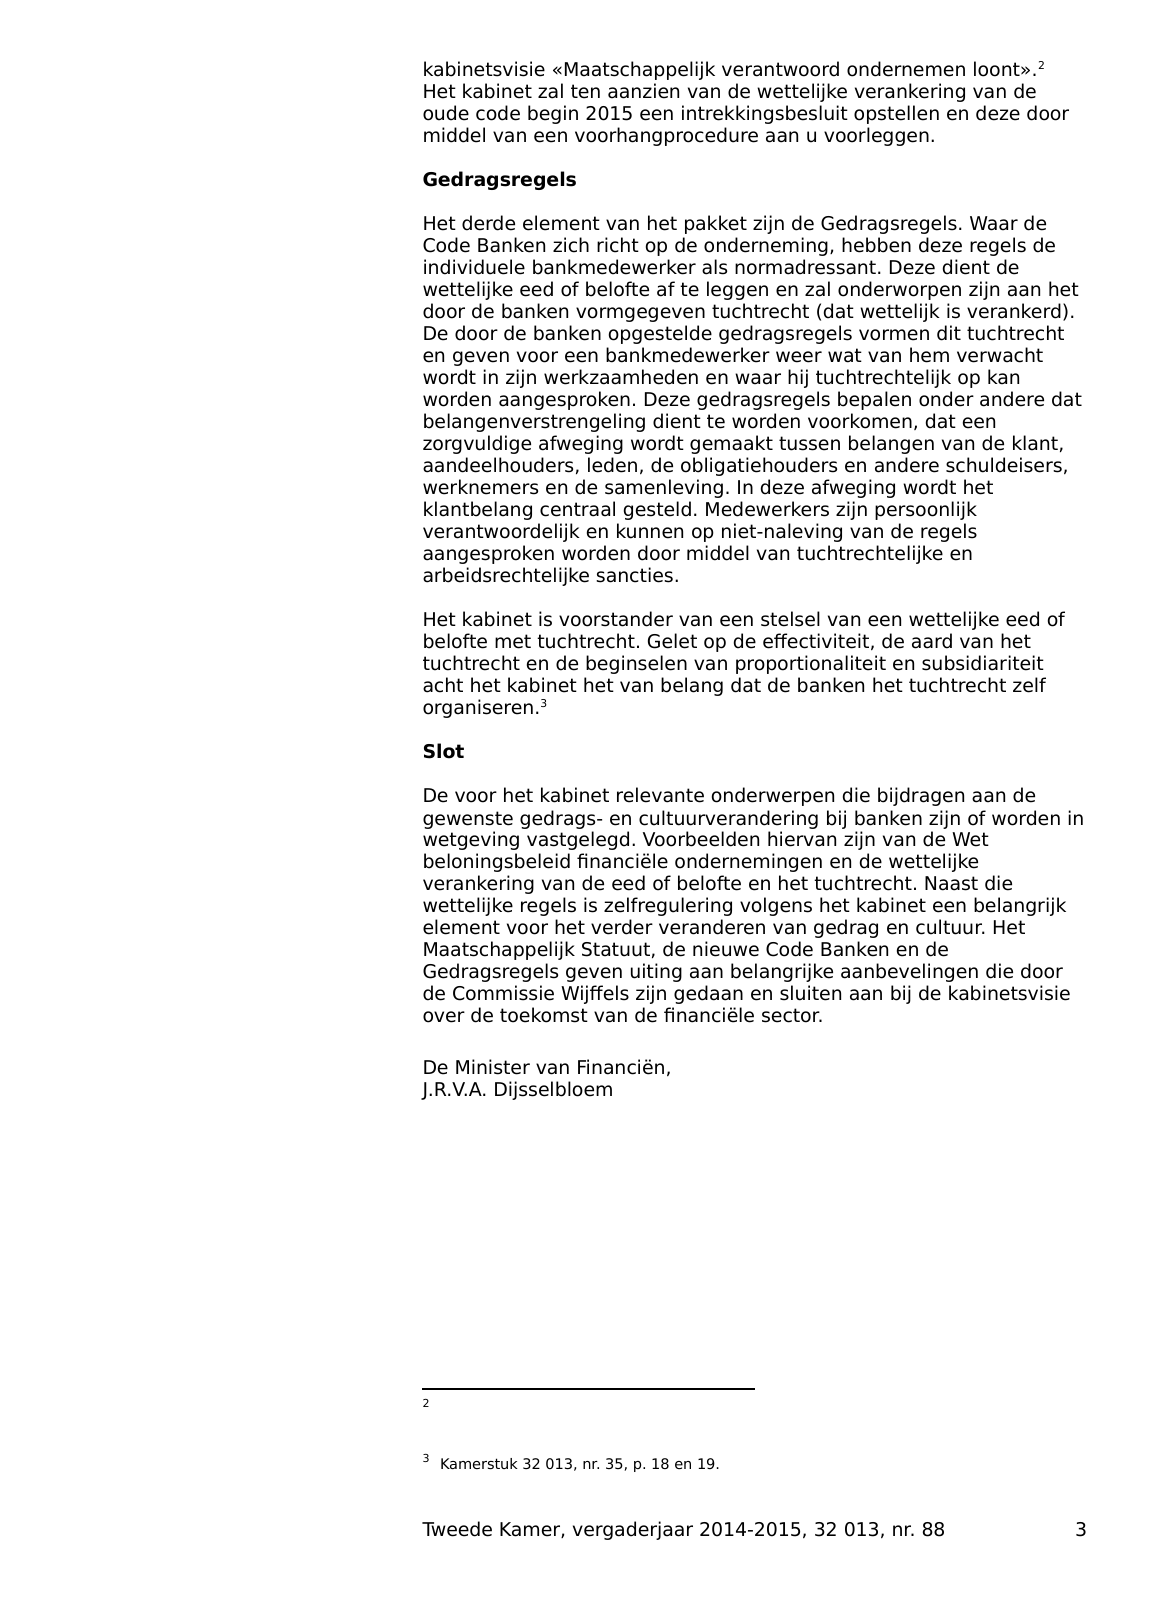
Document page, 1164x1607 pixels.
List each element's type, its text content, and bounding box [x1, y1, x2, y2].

subtitle Gedragsregels [422, 169, 1087, 191]
text Het derde element van het pakket zijn de Gedragsregels. Waar de Code Banken zich richt op de onderneming, hebben deze regels de individuele bankmedewerker als normadressant. Deze dient de wettelijke eed of belofte af te leggen en zal onderworpen zijn aan het door de banken vormgegeven tuchtrecht (dat wettelijk is verankerd). De door de banken opgestelde gedragsregels vormen dit tuchtrecht en geven voor een bankmedewerker weer wat van hem verwacht wordt in zijn werkzaamheden en waar hij tuchtrechtelijk op kan worden aangesproken. Deze gedragsregels bepalen onder andere dat belangenverstrengeling dient te worden voorkomen, dat een zorgvuldige afweging wordt gemaakt tussen belangen van de klant, aandeelhouders, leden, de obligatiehouders en andere schuldeisers, werknemers en de samenleving. In deze afweging wordt het klantbelang centraal gesteld. Medewerkers zijn persoonlijk verantwoordelijk en kunnen op niet-naleving van de regels aangesproken worden door middel van tuchtrechtelijke en arbeidsrechtelijke sancties. [422, 213, 1087, 587]
text kabinetsvisie «Maatschappelijk verantwoord ondernemen loont». Het kabinet zal ten aanzien van de wettelijke verankering van de oude code begin 2015 een intrekkingsbesluit opstellen en deze door middel van een voorhangprocedure aan u voorleggen. [422, 59, 1087, 147]
text Het kabinet is voorstander van een stelsel van een wettelijke eed of belofte met tuchtrecht. Gelet op de effectiviteit, de aard van het tuchtrecht en de beginselen van proportionaliteit en subsidiariteit acht het kabinet het van belang dat de banken het tuchtrecht zelf organiseren. [422, 609, 1087, 719]
text De Minister van Financiën, J.R.V.A. Dijsselbloem [422, 1057, 1087, 1101]
text Kamerstuk 32 013, nr. 35, p. 18 en 19. [422, 1452, 1087, 1474]
text De voor het kabinet relevante onderwerpen die bijdragen aan de gewenste gedrags- en cultuurverandering bij banken zijn of worden in wetgeving vastgelegd. Voorbeelden hiervan zijn van de Wet beloningsbeleid financiële ondernemingen en de wettelijke verankering van de eed of belofte en het tuchtrecht. Naast die wettelijke regels is zelfregulering volgens het kabinet een belangrijk element voor het verder veranderen van gedrag en cultuur. Het Maatschappelijk Statuut, de nieuwe Code Banken en de Gedragsregels geven uiting aan belangrijke aanbevelingen die door de Commissie Wijffels zijn gedaan en sluiten aan bij de kabinetsvisie over de toekomst van de financiële sector. [422, 785, 1087, 1027]
subtitle Slot [422, 741, 1087, 763]
